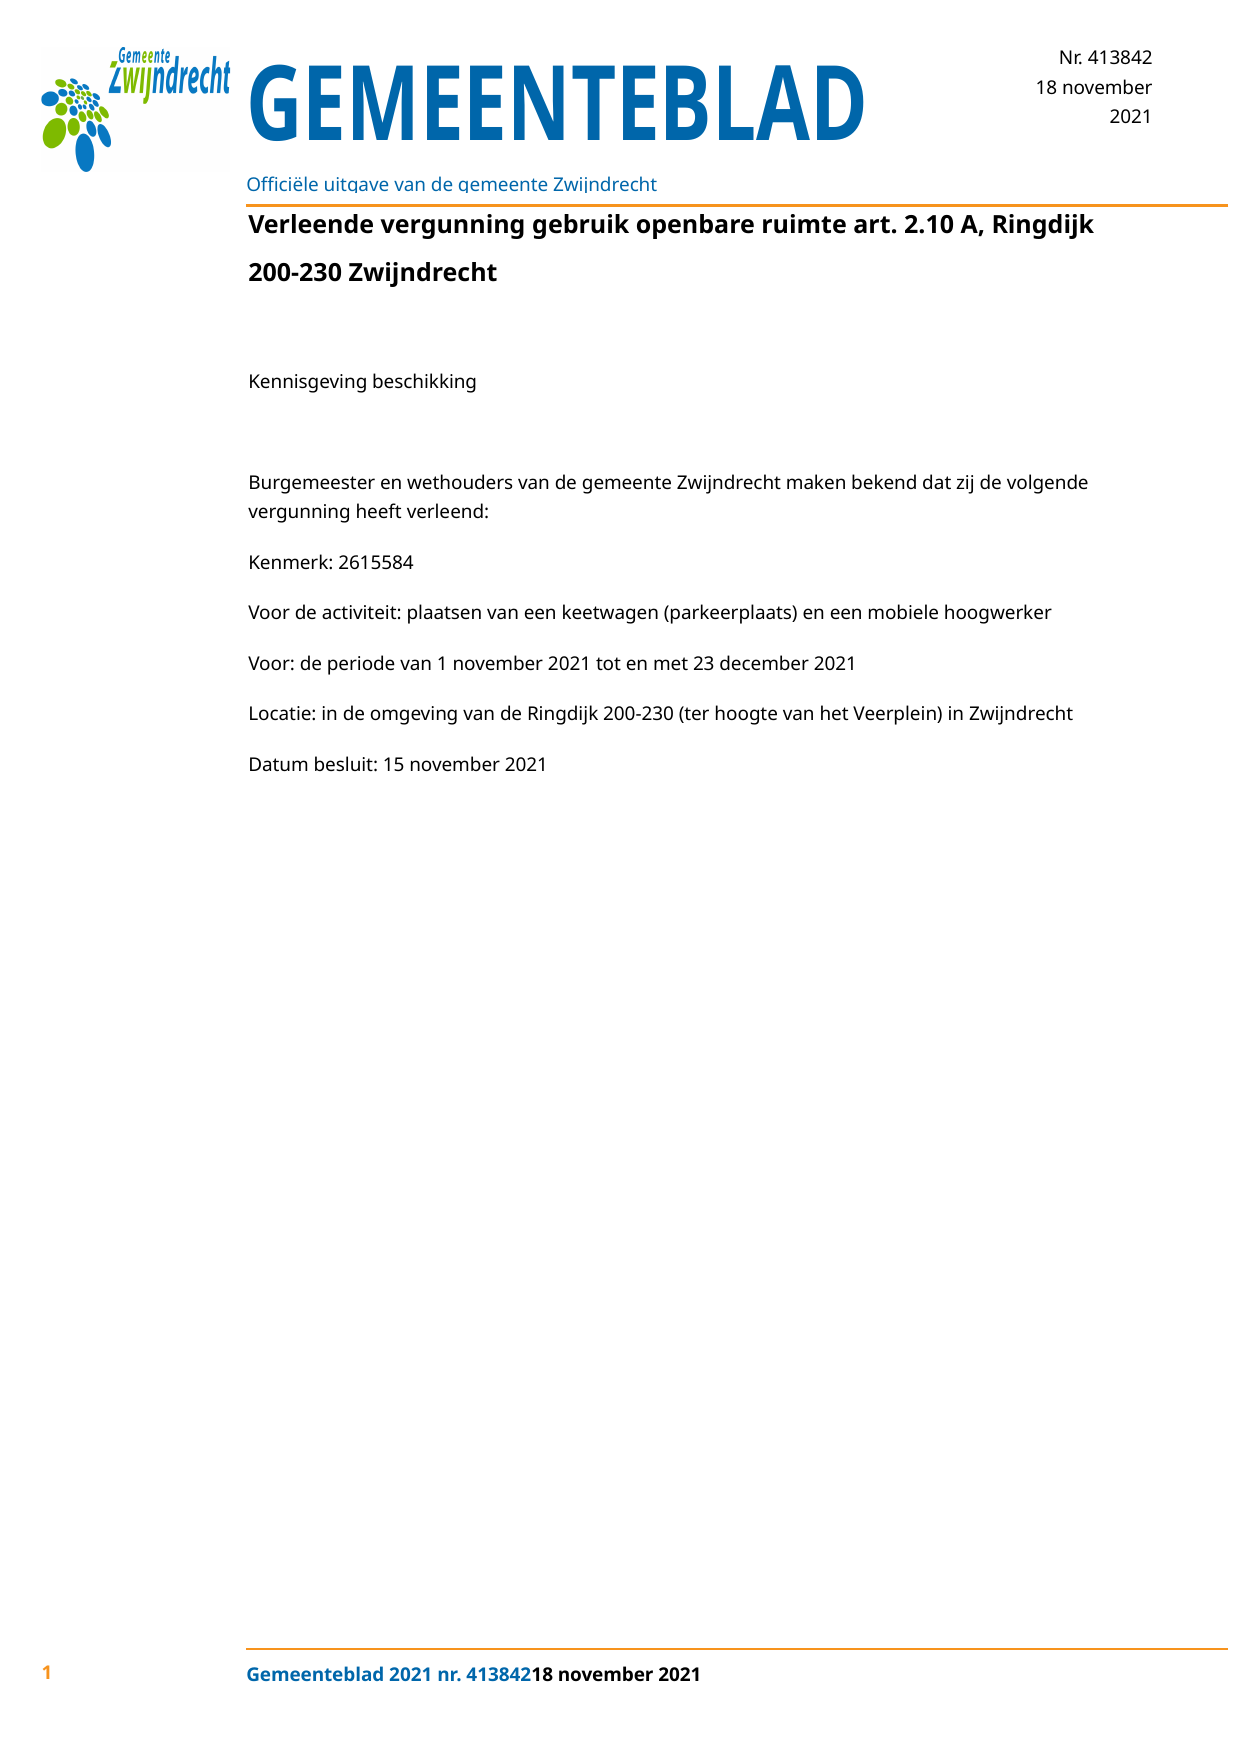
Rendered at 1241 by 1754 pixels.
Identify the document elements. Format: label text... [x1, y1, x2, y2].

text Verleende vergunning gebruik openbare ruimte art. 2.10 A, Ringdijk 200-230 Zwijndrecht [248, 207, 1152, 288]
text Burgemeester en wethouders van de gemeente Zwijndrecht maken bekend dat zij de volgende vergunning heeft verleend: [248, 469, 1152, 524]
text Kenmerk: 2615584 [248, 549, 1152, 575]
text Kennisgeving beschikking [248, 368, 1152, 394]
text Locatie: in de omgeving van de Ringdijk 200-230 (ter hoogte van het Veerplein) in Zwijndrecht [248, 700, 1152, 726]
text Datum besluit: 15 november 2021 [248, 751, 1152, 777]
picture [41, 47, 231, 172]
text Voor: de periode van 1 november 2021 tot en met 23 december 2021 [248, 650, 1152, 676]
text Voor de activiteit: plaatsen van een keetwagen (parkeerplaats) en een mobiele hoogwerker [248, 599, 1152, 625]
